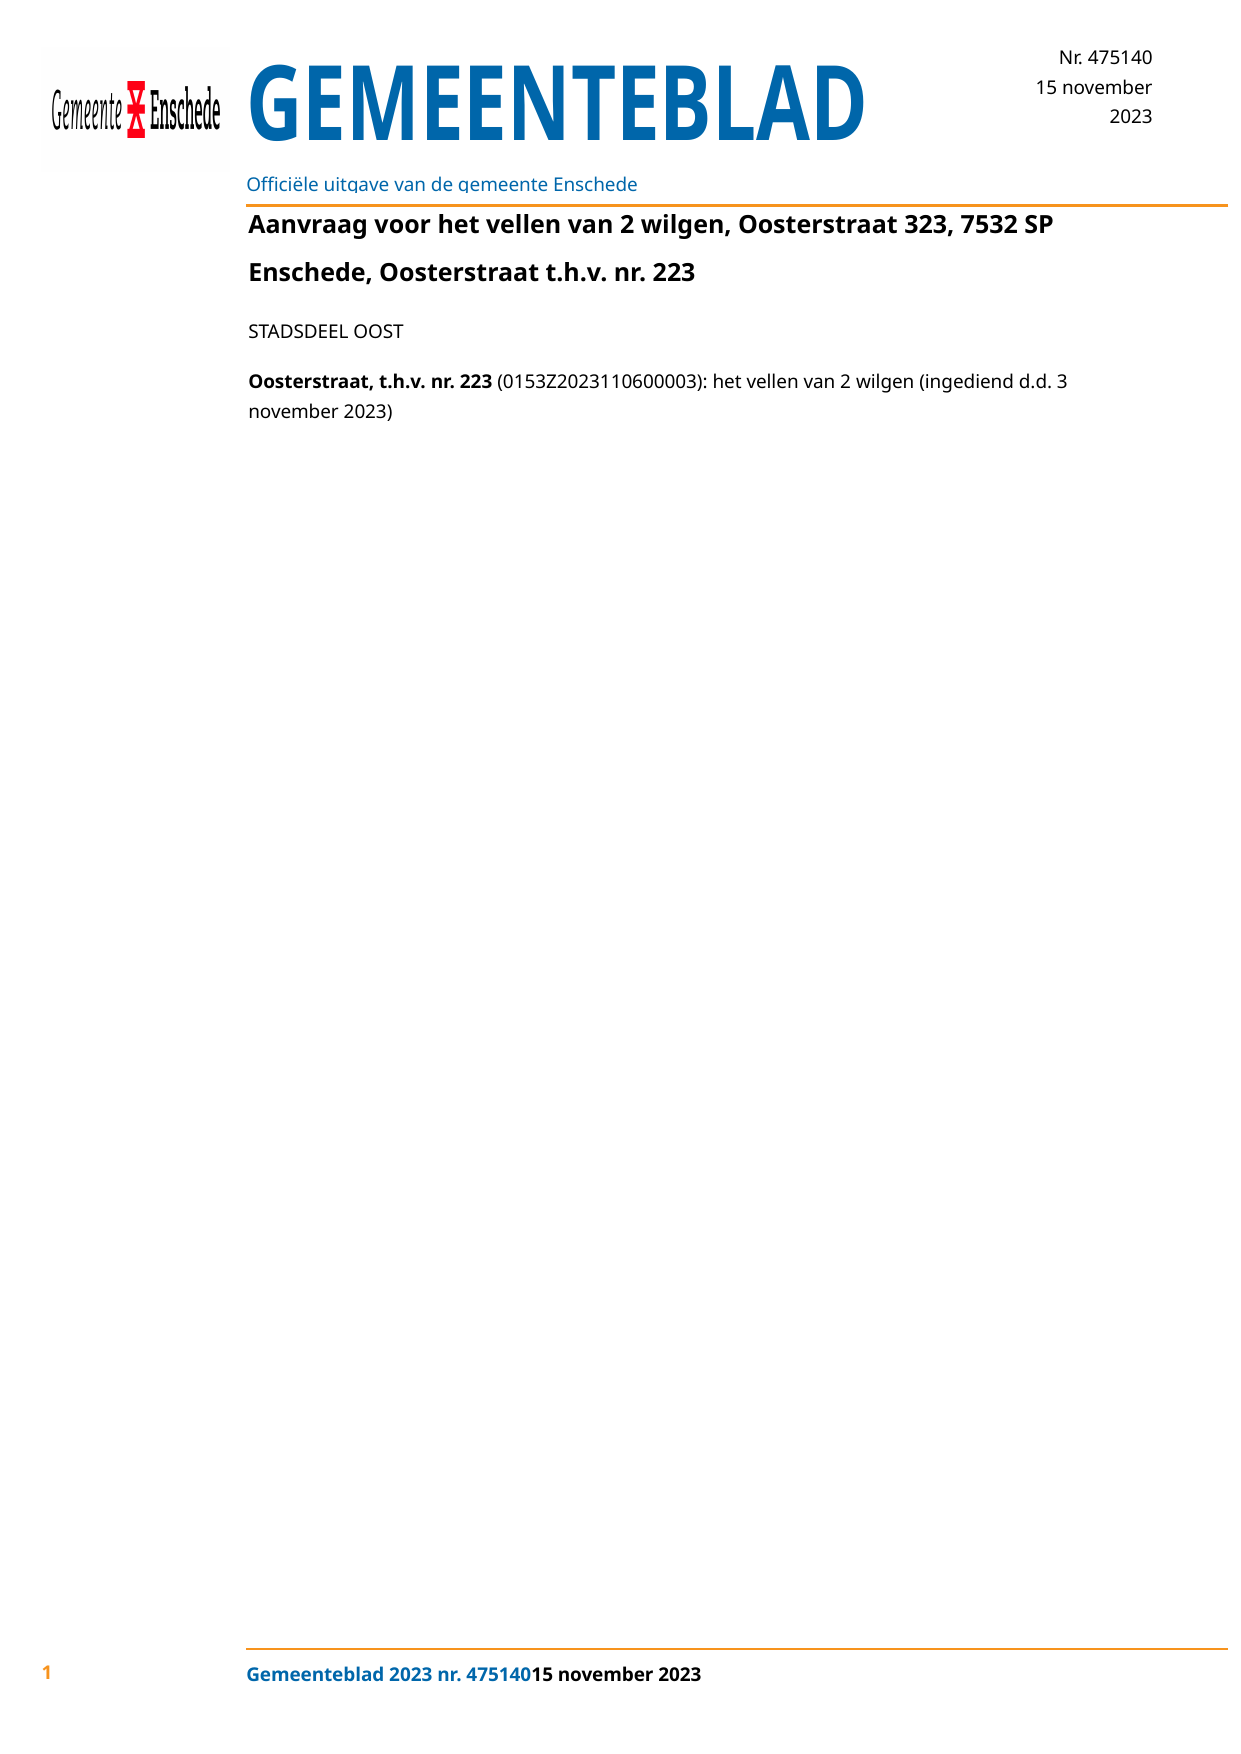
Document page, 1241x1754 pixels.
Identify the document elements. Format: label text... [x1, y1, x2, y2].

text Aanvraag voor het vellen van 2 wilgen, Oosterstraat 323, 7532 SP Enschede, Oosterstraat t.h.v. nr. 223 [248, 207, 1152, 288]
text Oosterstraat, t.h.v. nr. 223 (0153Z2023110600003): het vellen van 2 wilgen (ingediend d.d. 3 november 2023) [248, 368, 1152, 424]
text STADSDEEL OOST [248, 318, 1152, 344]
picture [41, 47, 231, 172]
